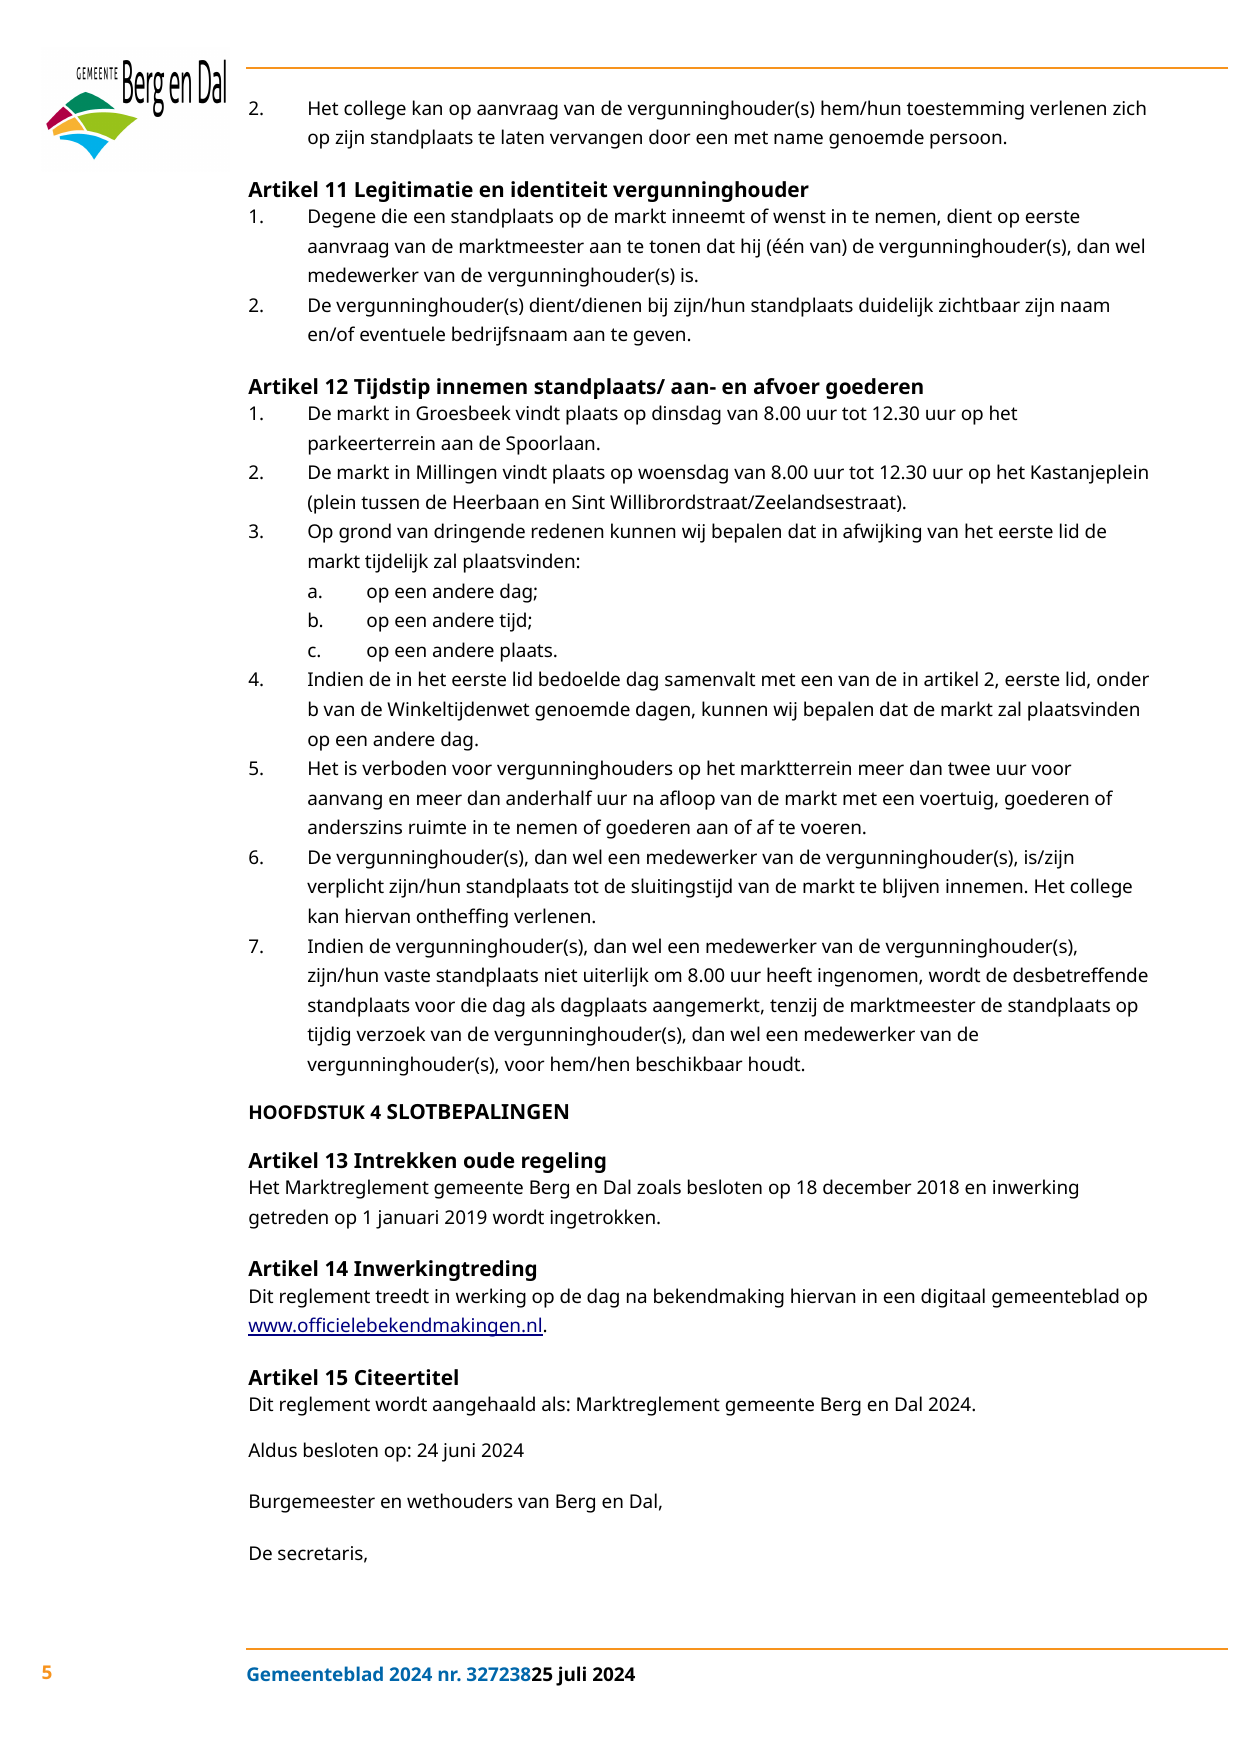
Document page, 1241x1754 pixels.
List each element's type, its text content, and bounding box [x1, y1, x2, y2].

list Het college kan op aanvraag van de vergunninghouder(s) hem/hun toestemming verlenen zich op zijn standplaats te laten vervangen door een met name genoemde persoon. [248, 95, 1152, 150]
list Degene die een standplaats op de markt inneemt of wenst in te nemen, dient op eerste aanvraag van de marktmeester aan te tonen dat hij (één van) de vergunninghouder(s), dan wel medewerker van de vergunninghouder(s) is. [248, 203, 1152, 288]
list De markt in Groesbeek vindt plaats op dinsdag van 8.00 uur tot 12.30 uur op het parkeerterrein aan de Spoorlaan. [248, 400, 1152, 456]
picture [41, 47, 231, 172]
text De secretaris, [248, 1540, 1152, 1566]
list Het is verboden voor vergunninghouders op het marktterrein meer dan twee uur voor aanvang en meer dan anderhalf uur na afloop van de markt met een voertuig, goederen of anderszins ruimte in te nemen of goederen aan of af te voeren. [248, 755, 1152, 840]
list Indien de in het eerste lid bedoelde dag samenvalt met een van de in artikel 2, eerste lid, onder b van de Winkeltijdenwet genoemde dagen, kunnen wij bepalen dat de markt zal plaatsvinden op een andere dag. [248, 667, 1152, 752]
text Artikel 14 Inwerkingtreding [248, 1254, 1152, 1283]
list op een andere tijd; [307, 607, 1152, 633]
text Artikel 13 Intrekken oude regeling [248, 1146, 1152, 1174]
list De vergunninghouder(s), dan wel een medewerker van de vergunninghouder(s), is/zijn verplicht zijn/hun standplaats tot de sluitingstijd van de markt te blijven innemen. Het college kan hiervan ontheffing verlenen. [248, 844, 1152, 929]
text Het Marktreglement gemeente Berg en Dal zoals besloten op 18 december 2018 en inwerking getreden op 1 januari 2019 wordt ingetrokken. [248, 1174, 1152, 1230]
list De markt in Millingen vindt plaats op woensdag van 8.00 uur tot 12.30 uur op het Kastanjeplein (plein tussen de Heerbaan en Sint Willibrordstraat/Zeelandsestraat). [248, 459, 1152, 515]
list Indien de vergunninghouder(s), dan wel een medewerker van de vergunninghouder(s), zijn/hun vaste standplaats niet uiterlijk om 8.00 uur heeft ingenomen, wordt de desbetreffende standplaats voor die dag als dagplaats aangemerkt, tenzij de marktmeester de standplaats op tijdig verzoek van de vergunninghouder(s), dan wel een medewerker van de vergunninghouder(s), voor hem/hen beschikbaar houdt. [248, 933, 1152, 1077]
list Op grond van dringende redenen kunnen wij bepalen dat in afwijking van het eerste lid de markt tijdelijk zal plaatsvinden: [248, 519, 1152, 574]
text Artikel 12 Tijdstip innemen standplaats/ aan- en afvoer goederen [248, 372, 1152, 400]
list op een andere plaats. [307, 637, 1152, 663]
text Artikel 15 Citeertitel [248, 1363, 1152, 1391]
text Dit reglement treedt in werking op de dag na bekendmaking hiervan in een digitaal gemeenteblad op www.officielebekendmakingen.nl. [248, 1283, 1152, 1338]
list De vergunninghouder(s) dient/dienen bij zijn/hun standplaats duidelijk zichtbaar zijn naam en/of eventuele bedrijfsnaam aan te geven. [248, 292, 1152, 347]
text Burgemeester en wethouders van Berg en Dal, [248, 1488, 1152, 1514]
list op een andere dag; [307, 578, 1152, 604]
text Aldus besloten op: 24 juni 2024 [248, 1437, 1152, 1463]
text Dit reglement wordt aangehaald als: Marktreglement gemeente Berg en Dal 2024. [248, 1391, 1152, 1417]
text Artikel 11 Legitimatie en identiteit vergunninghouder [248, 175, 1152, 203]
text HOOFDSTUK 4 SLOTBEPALINGEN [248, 1097, 1152, 1125]
